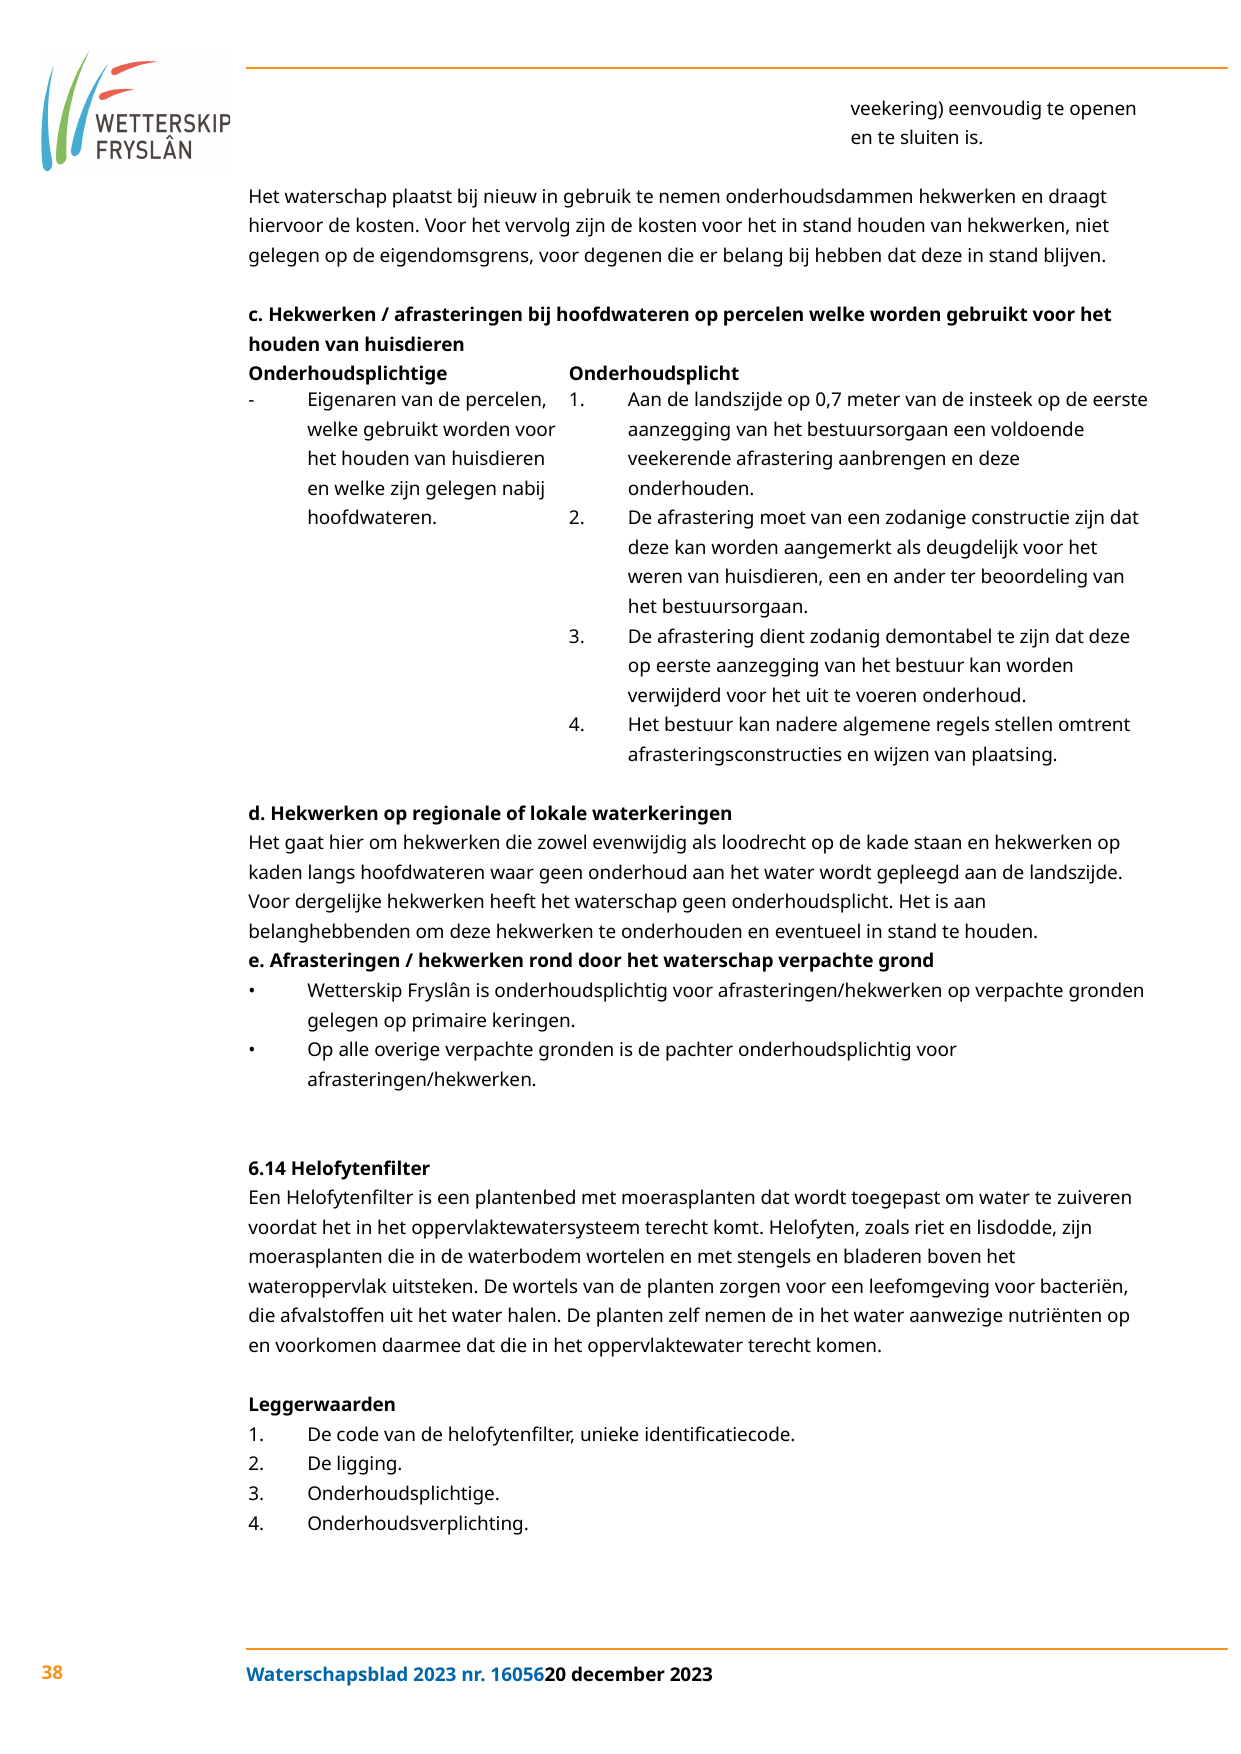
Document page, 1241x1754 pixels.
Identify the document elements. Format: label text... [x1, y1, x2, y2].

table_cell Aan de landszijde op 0,7 meter van de insteek op de eerste aanzegging van het bestuursorgaan een voldoende veekerende afrastering aanbrengen en deze onderhouden. De afrastering moet van een zodanige constructie zijn dat deze kan worden aangemerkt als deugdelijk voor het weren van huisdieren, een en ander ter beoordeling van het bestuursorgaan. De afrastering dient zodanig demontabel te zijn dat deze op eerste aanzegging van het bestuur kan worden verwijderd voor het uit te voeren onderhoud. Het bestuur kan nadere algemene regels stellen omtrent afrasteringsconstructies en wijzen van plaatsing. [569, 386, 1152, 767]
list Op alle overige verpachte gronden is de pachter onderhoudsplichtig voor afrasteringen/hekwerken. [248, 1036, 1152, 1092]
text Het gaat hier om hekwerken die zowel evenwijdig als loodrecht op de kade staan en hekwerken op kaden langs hoofdwateren waar geen onderhoud aan het water wordt gepleegd aan de landszijde. Voor dergelijke hekwerken heeft het waterschap geen onderhoudsplicht. Het is aan belanghebbenden om deze hekwerken te onderhouden en eventueel in stand te houden. [248, 829, 1152, 944]
table_header Onderhoudsplichtige [248, 361, 569, 386]
text c. Hekwerken / afrasteringen bij hoofdwateren op percelen welke worden gebruikt voor het houden van huisdieren [248, 301, 1152, 357]
list De ligging. [248, 1451, 1152, 1476]
text d. Hekwerken op regionale of lokale waterkeringen [248, 800, 1152, 826]
table_cell [549, 95, 850, 150]
list De code van de helofytenfilter, unieke identificatiecode. [248, 1421, 1152, 1447]
text e. Afrasteringen / hekwerken rond door het waterschap verpachte grond [248, 948, 1152, 973]
table_cell veekering) eenvoudig te openen en te sluiten is. [850, 95, 1152, 150]
text Leggerwaarden [248, 1391, 1152, 1417]
list Wetterskip Fryslân is onderhoudsplichtig voor afrasteringen/hekwerken op verpachte gronden gelegen op primaire keringen. [248, 977, 1152, 1033]
text 6.14 Helofytenfilter [248, 1155, 1152, 1181]
table_cell [248, 95, 549, 150]
text Een Helofytenfilter is een plantenbed met moerasplanten dat wordt toegepast om water te zuiveren voordat het in het oppervlaktewatersysteem terecht komt. Helofyten, zoals riet en lisdodde, zijn moerasplanten die in de waterbodem wortelen en met stengels en bladeren boven het wateroppervlak uitsteken. De wortels van de planten zorgen voor een leefomgeving voor bacteriën, die afvalstoffen uit het water halen. De planten zelf nemen de in het water aanwezige nutriënten op en voorkomen daarmee dat die in het oppervlaktewater terecht komen. [248, 1184, 1152, 1358]
table_header Onderhoudsplicht [569, 361, 1152, 386]
table_cell Eigenaren van de percelen, welke gebruikt worden voor het houden van huisdieren en welke zijn gelegen nabij hoofdwateren. [248, 386, 569, 767]
picture [41, 47, 231, 172]
list Onderhoudsverplichting. [248, 1510, 1152, 1536]
text Het waterschap plaatst bij nieuw in gebruik te nemen onderhoudsdammen hekwerken en draagt hiervoor de kosten. Voor het vervolg zijn de kosten voor het in stand houden van hekwerken, niet gelegen op de eigendomsgrens, voor degenen die er belang bij hebben dat deze in stand blijven. [248, 183, 1152, 268]
list Onderhoudsplichtige. [248, 1480, 1152, 1506]
